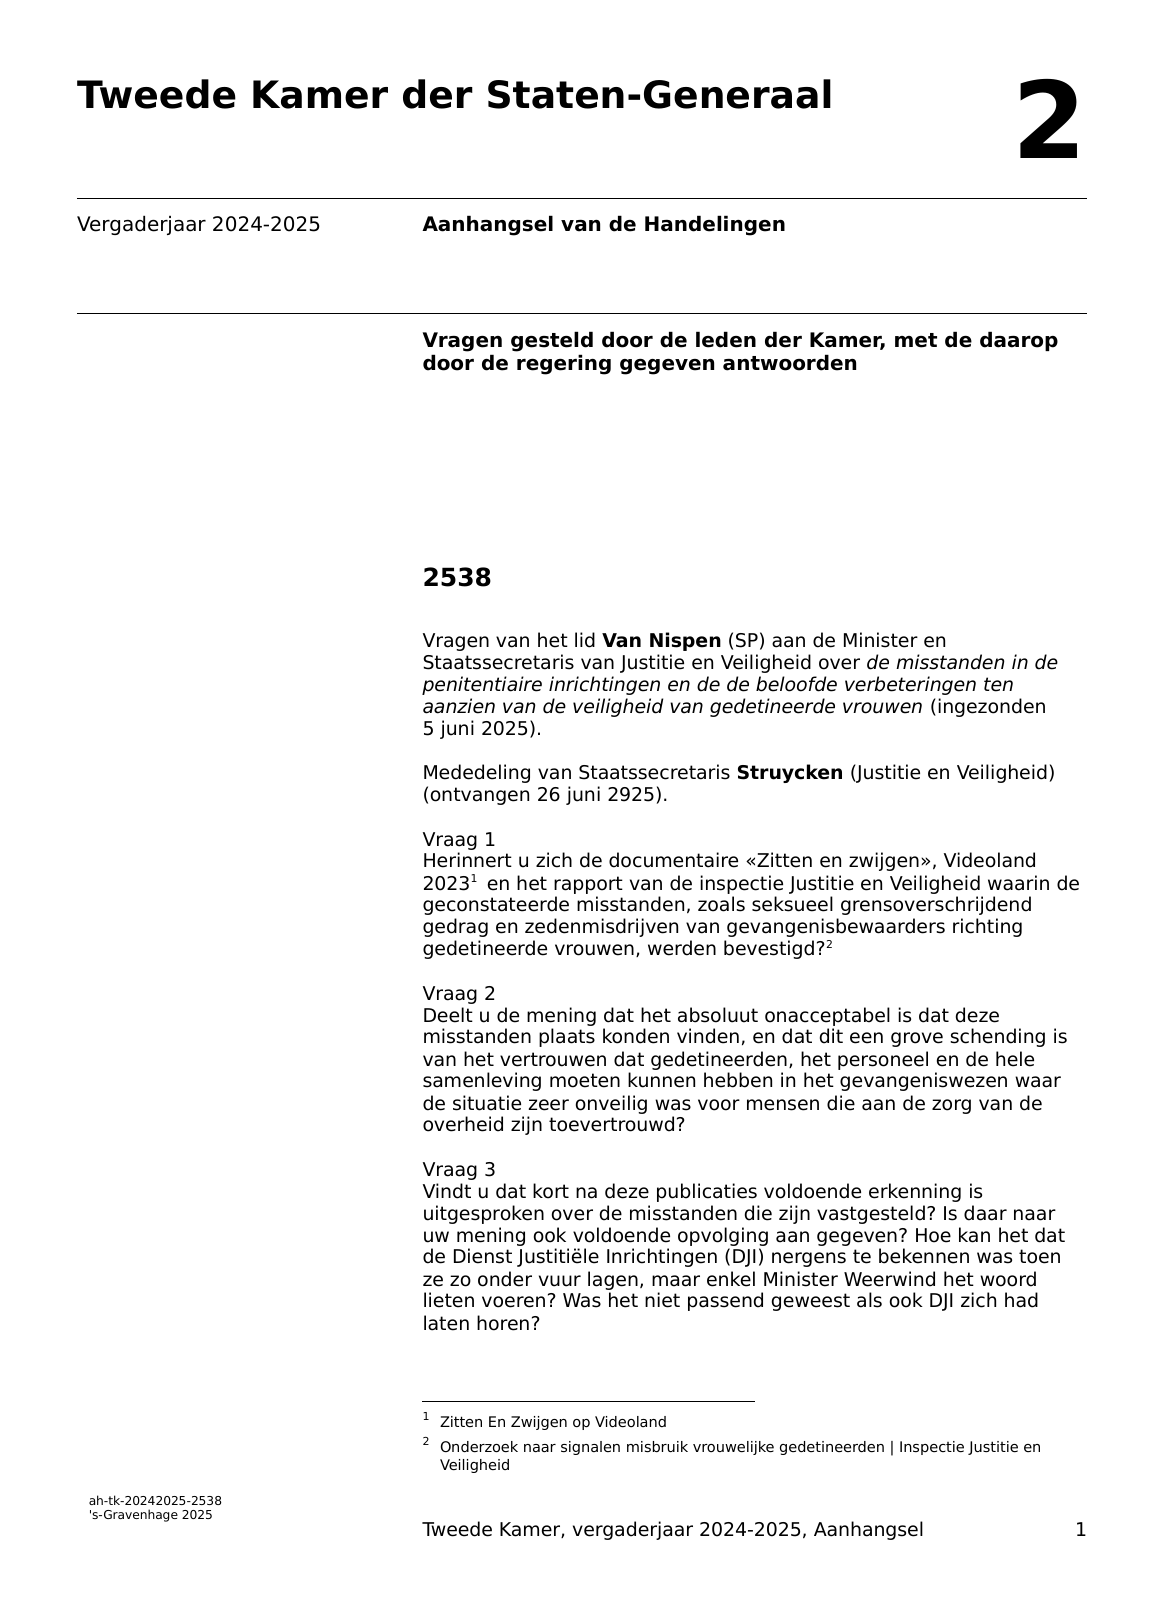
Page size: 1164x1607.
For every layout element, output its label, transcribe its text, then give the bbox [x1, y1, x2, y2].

table_cell Vragen gesteld door de leden der Kamer, met de daarop door de regering gegeven antwoorden [422, 314, 1087, 375]
text Vindt u dat kort na deze publicaties voldoende erkenning is uitgesproken over de misstanden die zijn vastgesteld? Is daar naar uw mening ook voldoende opvolging aan gegeven? Hoe kan het dat de Dienst Justitiële Inrichtingen (DJI) nergens te bekennen was toen ze zo onder vuur lagen, maar enkel Minister Weerwind het woord lieten voeren? Was het niet passend geweest als ook DJI zich had laten horen? [422, 1181, 1087, 1334]
text 2538 [422, 563, 1087, 592]
text Onderzoek naar signalen misbruik vrouwelijke gedetineerden | Inspectie Justitie en Veiligheid [422, 1435, 1087, 1474]
table_cell [77, 314, 422, 375]
text Vragen van het lid Van Nispen (SP) aan de Minister en Staatssecretaris van Justitie en Veiligheid over de misstanden in de penitentiaire inrichtingen en de de beloofde verbeteringen ten aanzien van de veiligheid van gedetineerde vrouwen (ingezonden 5 juni 2025). [422, 630, 1087, 740]
table_cell Vergaderjaar 2024-2025 [77, 199, 422, 313]
text Herinnert u zich de documentaire «Zitten en zwijgen», Videoland 2023 en het rapport van de inspectie Justitie en Veiligheid waarin de geconstateerde misstanden, zoals seksueel grensoverschrijdend gedrag en zedenmisdrijven van gevangenisbewaarders richting gedetineerde vrouwen, werden bevestigd? [422, 850, 1087, 960]
table_cell Aanhangsel van de Handelingen [422, 199, 1087, 313]
text Mededeling van Staatssecretaris Struycken (Justitie en Veiligheid) (ontvangen 26 juni 2925). [422, 762, 1087, 806]
text Vraag 3 [422, 1158, 1087, 1181]
table_header Tweede Kamer der Staten-Generaal [77, 59, 886, 198]
text Vraag 2 [422, 982, 1087, 1004]
table_header 2 [886, 59, 1087, 198]
text Vraag 1 [422, 828, 1087, 850]
text ah-tk-20242025-2538 [88, 1494, 323, 1508]
text 's-Gravenhage 2025 [88, 1508, 323, 1522]
text Deelt u de mening dat het absoluut onacceptabel is dat deze misstanden plaats konden vinden, en dat dit een grove schending is van het vertrouwen dat gedetineerden, het personeel en de hele samenleving moeten kunnen hebben in het gevangeniswezen waar de situatie zeer onveilig was voor mensen die aan de zorg van de overheid zijn toevertrouwd? [422, 1004, 1087, 1136]
text Zitten En Zwijgen op Videoland [422, 1410, 1087, 1432]
